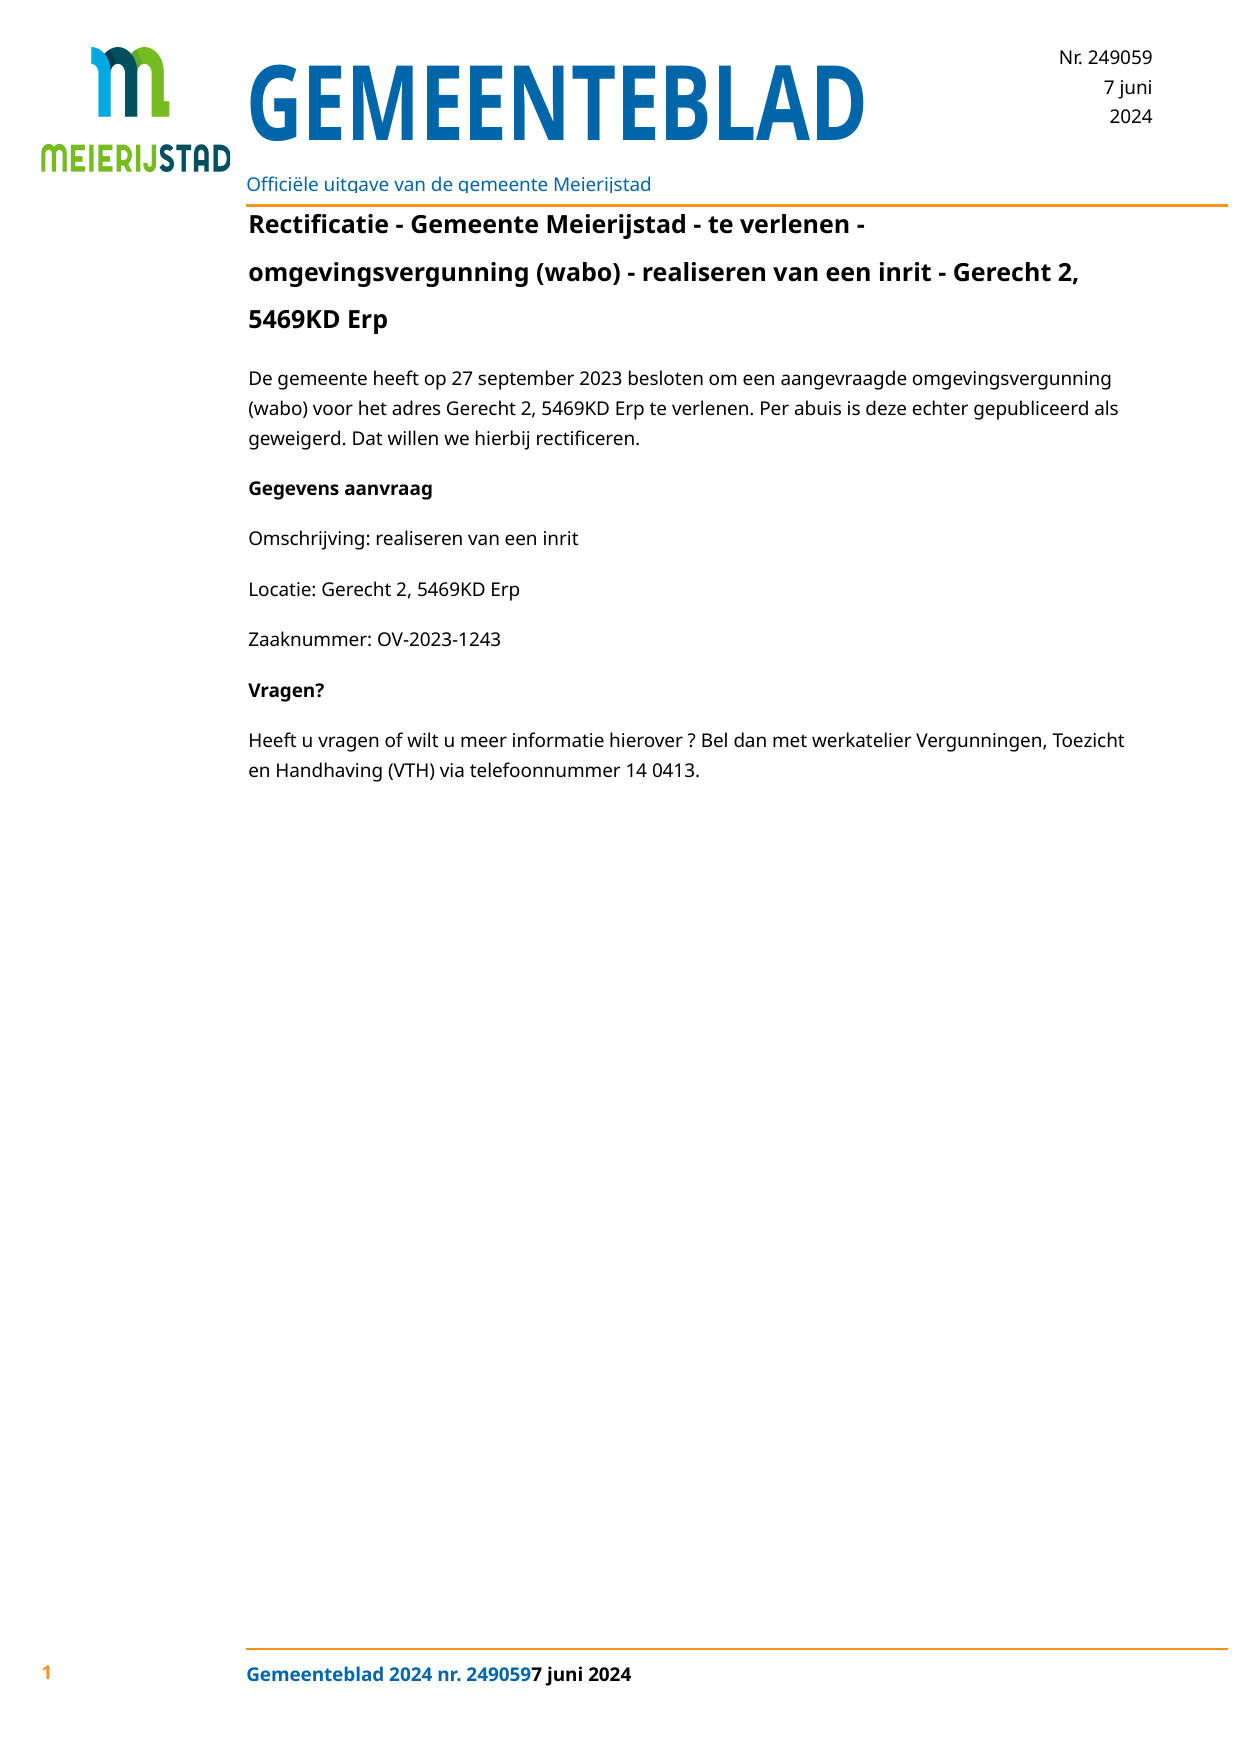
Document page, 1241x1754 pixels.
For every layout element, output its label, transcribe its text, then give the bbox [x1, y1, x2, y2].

text Rectificatie - Gemeente Meierijstad - te verlenen - omgevingsvergunning (wabo) - realiseren van een inrit - Gerecht 2, 5469KD Erp [248, 207, 1152, 336]
text Heeft u vragen of wilt u meer informatie hierover ? Bel dan met werkatelier Vergunningen, Toezicht en Handhaving (VTH) via telefoonnummer 14 0413. [248, 727, 1152, 782]
text Vragen? [248, 677, 1152, 702]
text Zaaknummer: OV-2023-1243 [248, 626, 1152, 652]
text De gemeente heeft op 27 september 2023 besloten om een aangevraagde omgevingsvergunning (wabo) voor het adres Gerecht 2, 5469KD Erp te verlenen. Per abuis is deze echter gepubliceerd als geweigerd. Dat willen we hierbij rectificeren. [248, 366, 1152, 450]
text Omschrijving: realiseren van een inrit [248, 526, 1152, 551]
text Gegevens aanvraag [248, 475, 1152, 501]
text Locatie: Gerecht 2, 5469KD Erp [248, 576, 1152, 602]
picture [41, 47, 231, 172]
